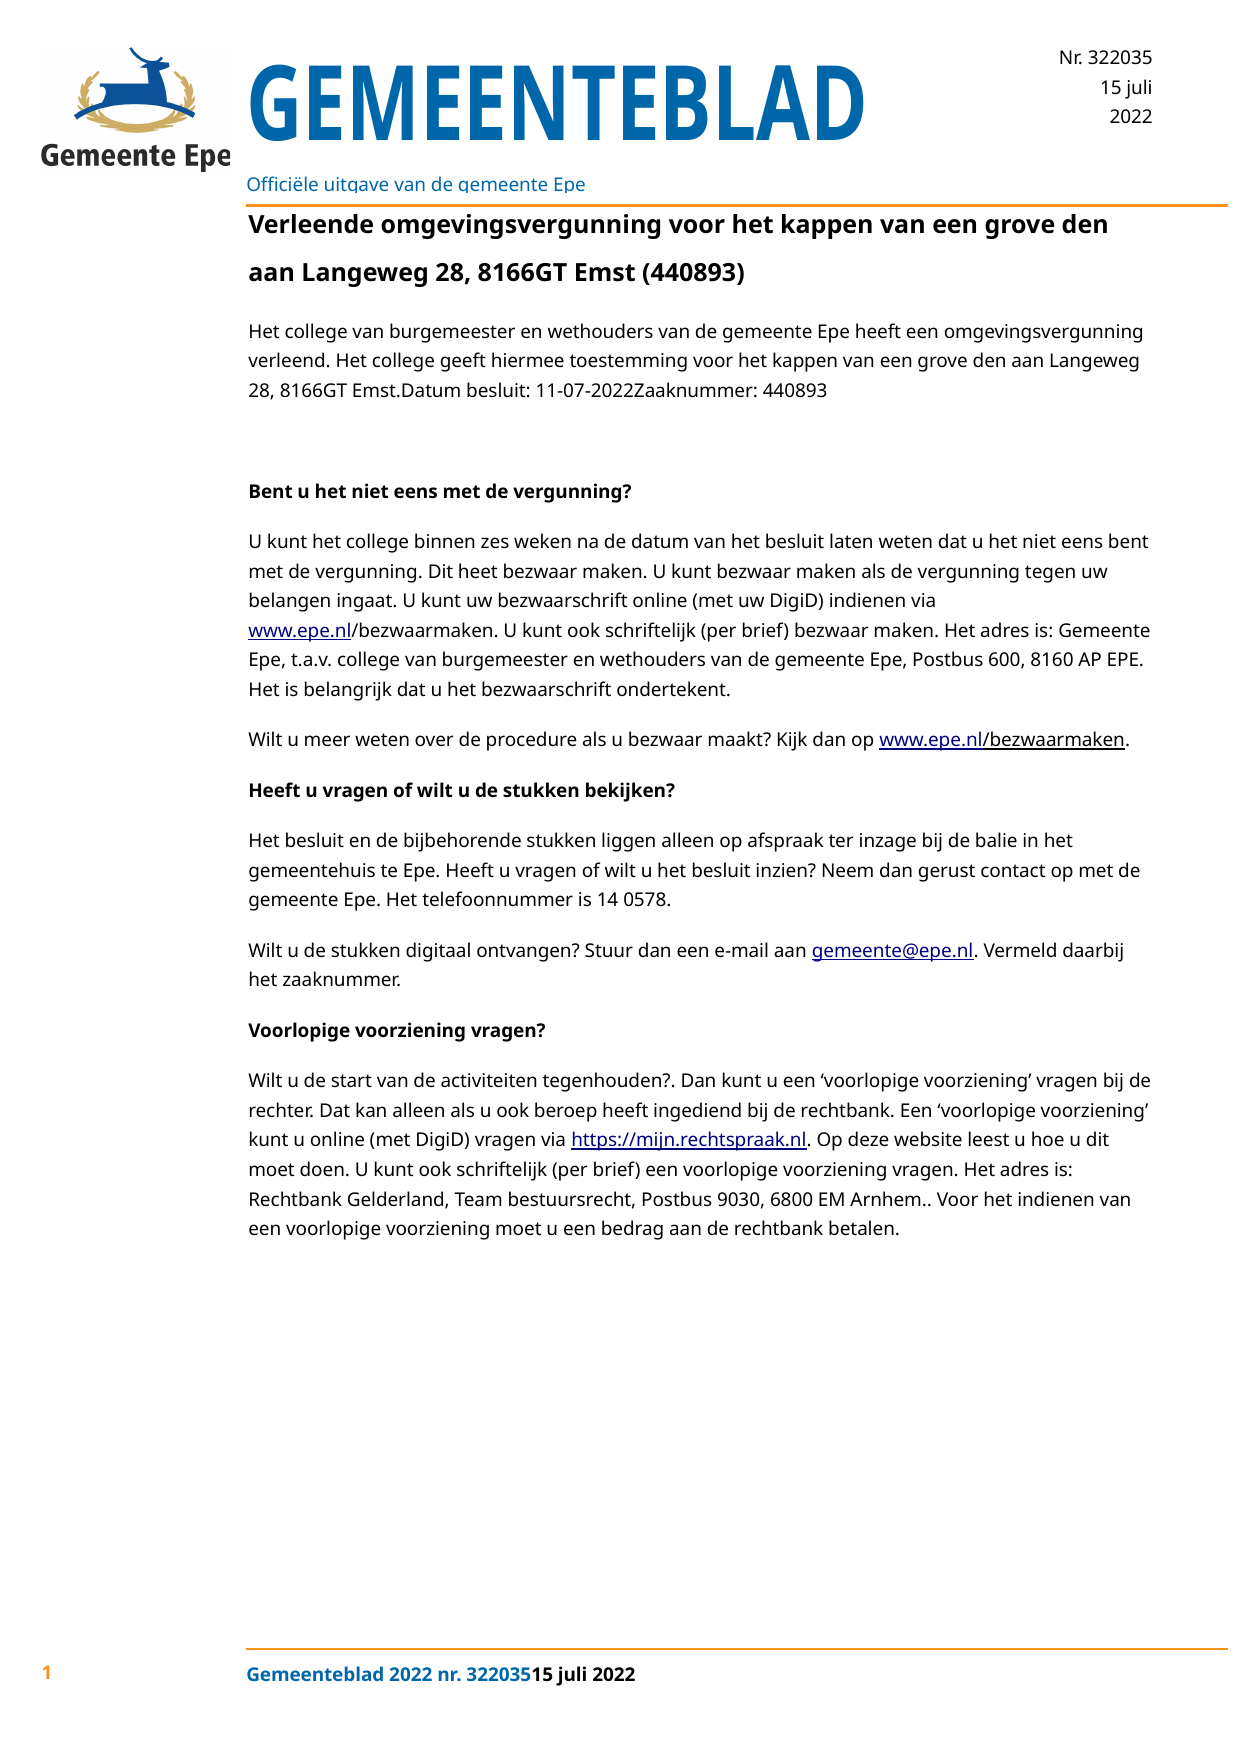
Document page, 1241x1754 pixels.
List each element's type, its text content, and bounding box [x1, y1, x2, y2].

text Voorlopige voorziening vragen? [248, 1017, 1152, 1043]
text Het college van burgemeester en wethouders van de gemeente Epe heeft een omgevingsvergunning verleend. Het college geeft hiermee toestemming voor het kappen van een grove den aan Langeweg 28, 8166GT Emst.Datum besluit: 11-07-2022Zaaknummer: 440893 [248, 318, 1152, 403]
text Bent u het niet eens met de vergunning? [248, 478, 1152, 504]
text Wilt u meer weten over de procedure als u bezwaar maakt? Kijk dan op www.epe.nl/bezwaarmaken. [248, 727, 1152, 752]
text Heeft u vragen of wilt u de stukken bekijken? [248, 777, 1152, 803]
picture [41, 47, 231, 172]
text Het besluit en de bijbehorende stukken liggen alleen op afspraak ter inzage bij de balie in het gemeentehuis te Epe. Heeft u vragen of wilt u het besluit inzien? Neem dan gerust contact op met de gemeente Epe. Het telefoonnummer is 14 0578. [248, 827, 1152, 912]
text Wilt u de stukken digitaal ontvangen? Stuur dan een e-mail aan gemeente@epe.nl. Vermeld daarbij het zaaknummer. [248, 937, 1152, 992]
text U kunt het college binnen zes weken na de datum van het besluit laten weten dat u het niet eens bent met de vergunning. Dit heet bezwaar maken. U kunt bezwaar maken als de vergunning tegen uw belangen ingaat. U kunt uw bezwaarschrift online (met uw DigiD) indienen via www.epe.nl/bezwaarmaken. U kunt ook schriftelijk (per brief) bezwaar maken. Het adres is: Gemeente Epe, t.a.v. college van burgemeester en wethouders van de gemeente Epe, Postbus 600, 8160 AP EPE. Het is belangrijk dat u het bezwaarschrift ondertekent. [248, 528, 1152, 702]
text Verleende omgevingsvergunning voor het kappen van een grove den aan Langeweg 28, 8166GT Emst (440893) [248, 207, 1152, 288]
text Wilt u de start van de activiteiten tegenhouden?. Dan kunt u een ‘voorlopige voorziening’ vragen bij de rechter. Dat kan alleen als u ook beroep heeft ingediend bij de rechtbank. Een ‘voorlopige voorziening’ kunt u online (met DigiD) vragen via https://mijn.rechtspraak.nl. Op deze website leest u hoe u dit moet doen. U kunt ook schriftelijk (per brief) een voorlopige voorziening vragen. Het adres is: Rechtbank Gelderland, Team bestuursrecht, Postbus 9030, 6800 EM Arnhem.. Voor het indienen van een voorlopige voorziening moet u een bedrag aan de rechtbank betalen. [248, 1067, 1152, 1241]
